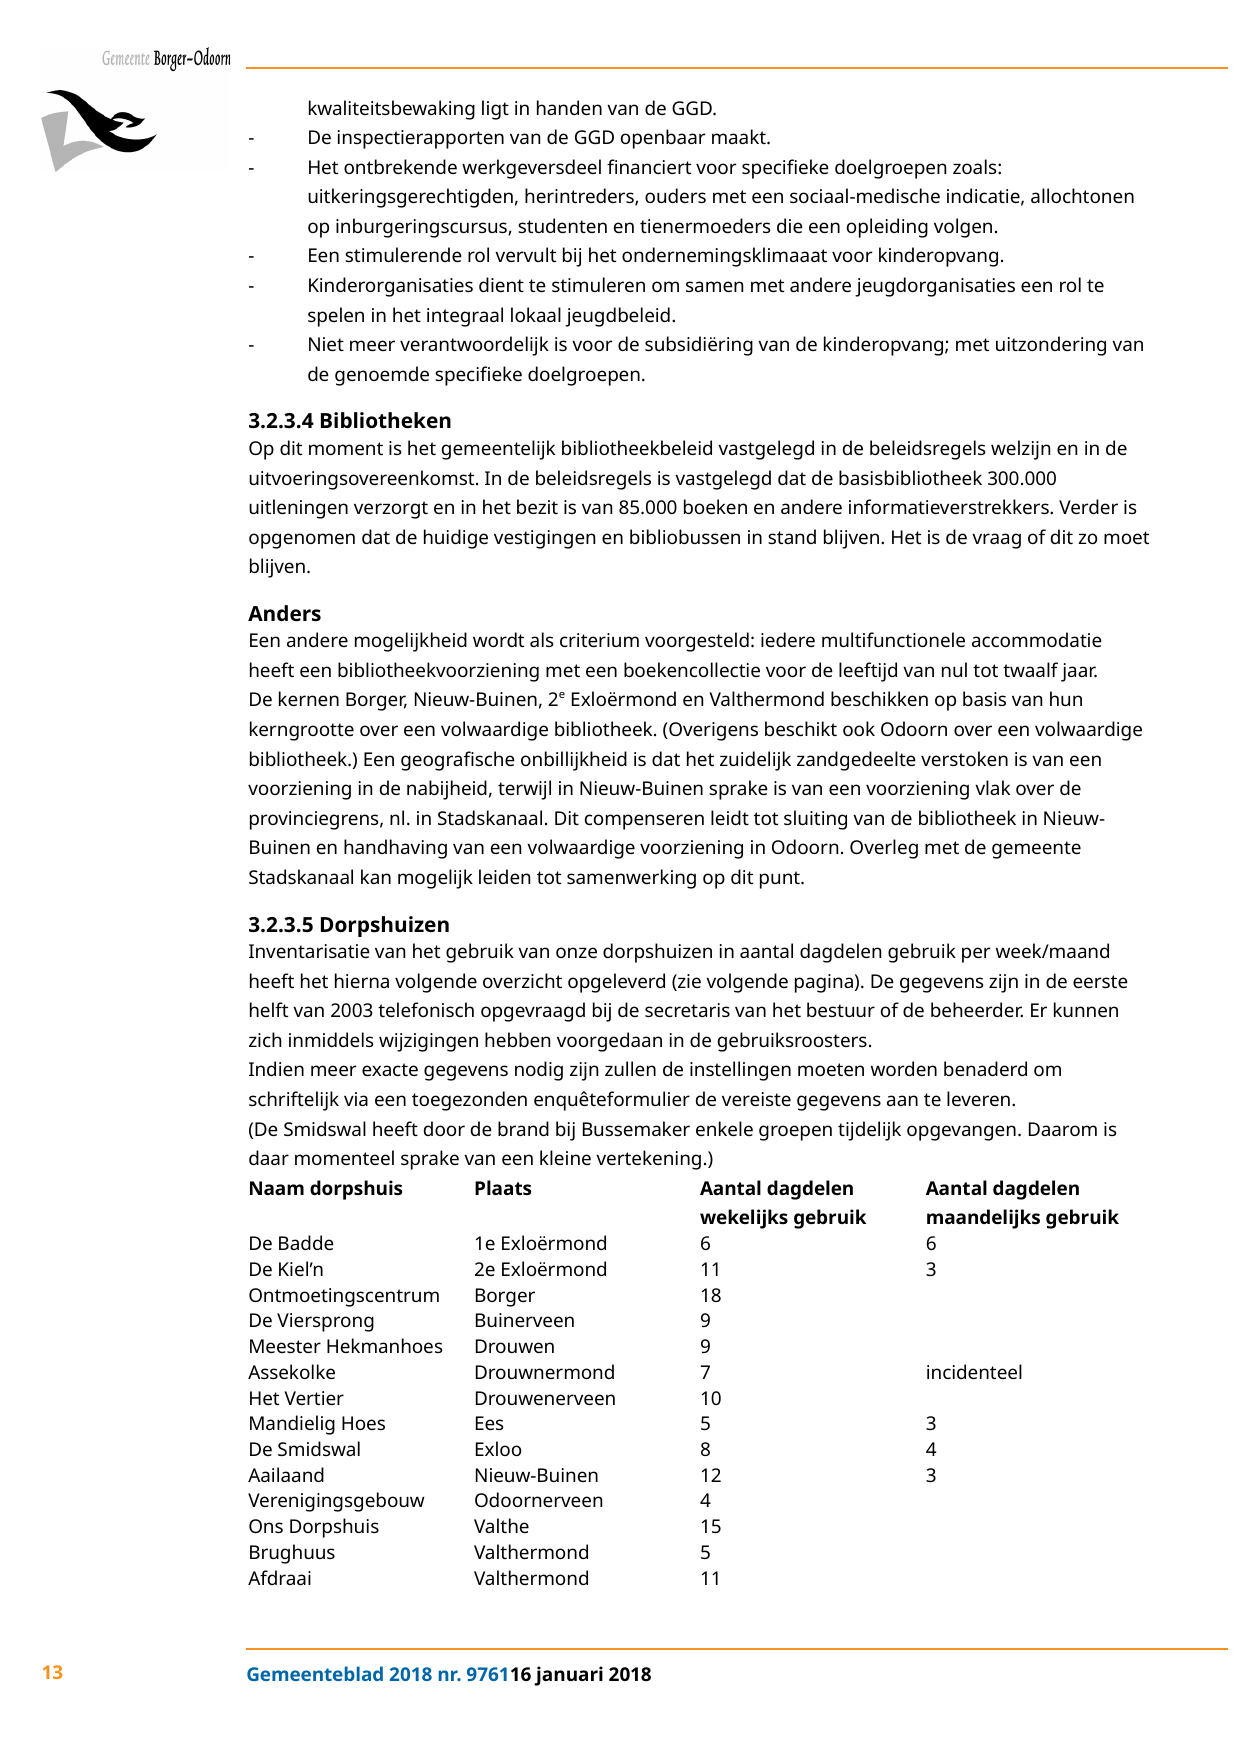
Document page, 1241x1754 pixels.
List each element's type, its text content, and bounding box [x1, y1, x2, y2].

table_cell 8 [700, 1436, 926, 1462]
table_cell [926, 1539, 1152, 1565]
table_cell Drouwen [474, 1333, 700, 1359]
table_cell [926, 1282, 1152, 1307]
table_cell Valthermond [474, 1565, 700, 1591]
table_cell 7 [700, 1359, 926, 1385]
table_cell 2e Exloërmond [474, 1256, 700, 1282]
list De inspectierapporten van de GGD openbaar maakt. [248, 124, 1152, 150]
table_cell Drouwenerveen [474, 1385, 700, 1410]
table_cell 3 [926, 1410, 1152, 1436]
table_cell Ons Dorpshuis [248, 1513, 474, 1539]
table_cell 3 [926, 1256, 1152, 1282]
table_cell 11 [700, 1256, 926, 1282]
table_cell Ontmoetingscentrum [248, 1282, 474, 1307]
table_cell 9 [700, 1308, 926, 1333]
table_cell [926, 1333, 1152, 1359]
table_cell 4 [700, 1488, 926, 1513]
table_cell Valthe [474, 1513, 700, 1539]
table_cell Aailaand [248, 1462, 474, 1488]
table_cell [926, 1565, 1152, 1591]
list Kinderorganisaties dient te stimuleren om samen met andere jeugdorganisaties een rol te spelen in het integraal lokaal jeugdbeleid. [248, 272, 1152, 328]
table_cell 15 [700, 1513, 926, 1539]
table_cell [926, 1513, 1152, 1539]
list Niet meer verantwoordelijk is voor de subsidiëring van de kinderopvang; met uitzondering van de genoemde specifieke doelgroepen. [248, 331, 1152, 387]
table_cell 11 [700, 1565, 926, 1591]
table_cell De Badde [248, 1230, 474, 1256]
table_cell 6 [926, 1230, 1152, 1256]
text (De Smidswal heeft door de brand bij Bussemaker enkele groepen tijdelijk opgevangen. Daarom is daar momenteel sprake van een kleine vertekening.) [248, 1116, 1152, 1171]
table_cell Brughuus [248, 1539, 474, 1565]
text Een andere mogelijkheid wordt als criterium voorgesteld: iedere multifunctionele accommodatie heeft een bibliotheekvoorziening met een boekencollectie voor de leeftijd van nul tot twaalf jaar. [248, 627, 1152, 683]
table_cell [926, 1488, 1152, 1513]
text 3.2.3.4 Bibliotheken [248, 407, 1152, 435]
table_cell Meester Hekmanhoes [248, 1333, 474, 1359]
table_cell Valthermond [474, 1539, 700, 1565]
list Het ontbrekende werkgeversdeel financiert voor specifieke doelgroepen zoals: uitkeringsgerechtigden, herintreders, ouders met een sociaal-medische indicatie, allochtonen op inburgeringscursus, studenten en tienermoeders die een opleiding volgen. [248, 154, 1152, 239]
table_cell 12 [700, 1462, 926, 1488]
table_header Aantal dagdelen wekelijks gebruik [700, 1175, 926, 1230]
text Indien meer exacte gegevens nodig zijn zullen de instellingen moeten worden benaderd om schriftelijk via een toegezonden enquêteformulier de vereiste gegevens aan te leveren. [248, 1057, 1152, 1112]
table_cell 5 [700, 1410, 926, 1436]
table_cell Buinerveen [474, 1308, 700, 1333]
table_cell Het Vertier [248, 1385, 474, 1410]
table_cell Odoornerveen [474, 1488, 700, 1513]
table_cell Exloo [474, 1436, 700, 1462]
picture [41, 47, 231, 172]
text Op dit moment is het gemeentelijk bibliotheekbeleid vastgelegd in de beleidsregels welzijn en in de uitvoeringsovereenkomst. In de beleidsregels is vastgelegd dat de basisbibliotheek 300.000 uitleningen verzorgt en in het bezit is van 85.000 boeken en andere informatieverstrekkers. Verder is opgenomen dat de huidige vestigingen en bibliobussen in stand blijven. Het is de vraag of dit zo moet blijven. [248, 435, 1152, 579]
table_cell 9 [700, 1333, 926, 1359]
list Een stimulerende rol vervult bij het ondernemingsklimaaat voor kinderopvang. [248, 243, 1152, 268]
text Anders [248, 599, 1152, 627]
table_cell 10 [700, 1385, 926, 1410]
list kwaliteitsbewaking ligt in handen van de GGD. [248, 95, 1152, 121]
table_cell 1e Exloërmond [474, 1230, 700, 1256]
table_cell [926, 1385, 1152, 1410]
table_cell De Kiel’n [248, 1256, 474, 1282]
table_cell Verenigingsgebouw [248, 1488, 474, 1513]
table_cell incidenteel [926, 1359, 1152, 1385]
table_cell Drouwnermond [474, 1359, 700, 1385]
table_cell 4 [926, 1436, 1152, 1462]
text De kernen Borger, Nieuw-Buinen, 2e Exloërmond en Valthermond beschikken op basis van hun kerngrootte over een volwaardige bibliotheek. (Overigens beschikt ook Odoorn over een volwaardige bibliotheek.) Een geografische onbillijkheid is dat het zuidelijk zandgedeelte verstoken is van een voorziening in de nabijheid, terwijl in Nieuw-Buinen sprake is van een voorziening vlak over de provinciegrens, nl. in Stadskanaal. Dit compenseren leidt tot sluiting van de bibliotheek in Nieuw-Buinen en handhaving van een volwaardige voorziening in Odoorn. Overleg met de gemeente Stadskanaal kan mogelijk leiden tot samenwerking op dit punt. [248, 687, 1152, 890]
table_cell 6 [700, 1230, 926, 1256]
table_cell Borger [474, 1282, 700, 1307]
table_cell Nieuw-Buinen [474, 1462, 700, 1488]
table_header Plaats [474, 1175, 700, 1230]
table_header Naam dorpshuis [248, 1175, 474, 1230]
table_cell Afdraai [248, 1565, 474, 1591]
table_header Aantal dagdelen maandelijks gebruik [926, 1175, 1152, 1230]
table_cell 18 [700, 1282, 926, 1307]
text 3.2.3.5 Dorpshuizen [248, 910, 1152, 938]
table_cell 5 [700, 1539, 926, 1565]
text Inventarisatie van het gebruik van onze dorpshuizen in aantal dagdelen gebruik per week/maand heeft het hierna volgende overzicht opgeleverd (zie volgende pagina). De gegevens zijn in de eerste helft van 2003 telefonisch opgevraagd bij de secretaris van het bestuur of de beheerder. Er kunnen zich inmiddels wijzigingen hebben voorgedaan in de gebruiksroosters. [248, 938, 1152, 1053]
table_cell Assekolke [248, 1359, 474, 1385]
table_cell Mandielig Hoes [248, 1410, 474, 1436]
table_cell De Viersprong [248, 1308, 474, 1333]
table_cell 3 [926, 1462, 1152, 1488]
table_cell De Smidswal [248, 1436, 474, 1462]
table_cell [926, 1308, 1152, 1333]
table_cell Ees [474, 1410, 700, 1436]
